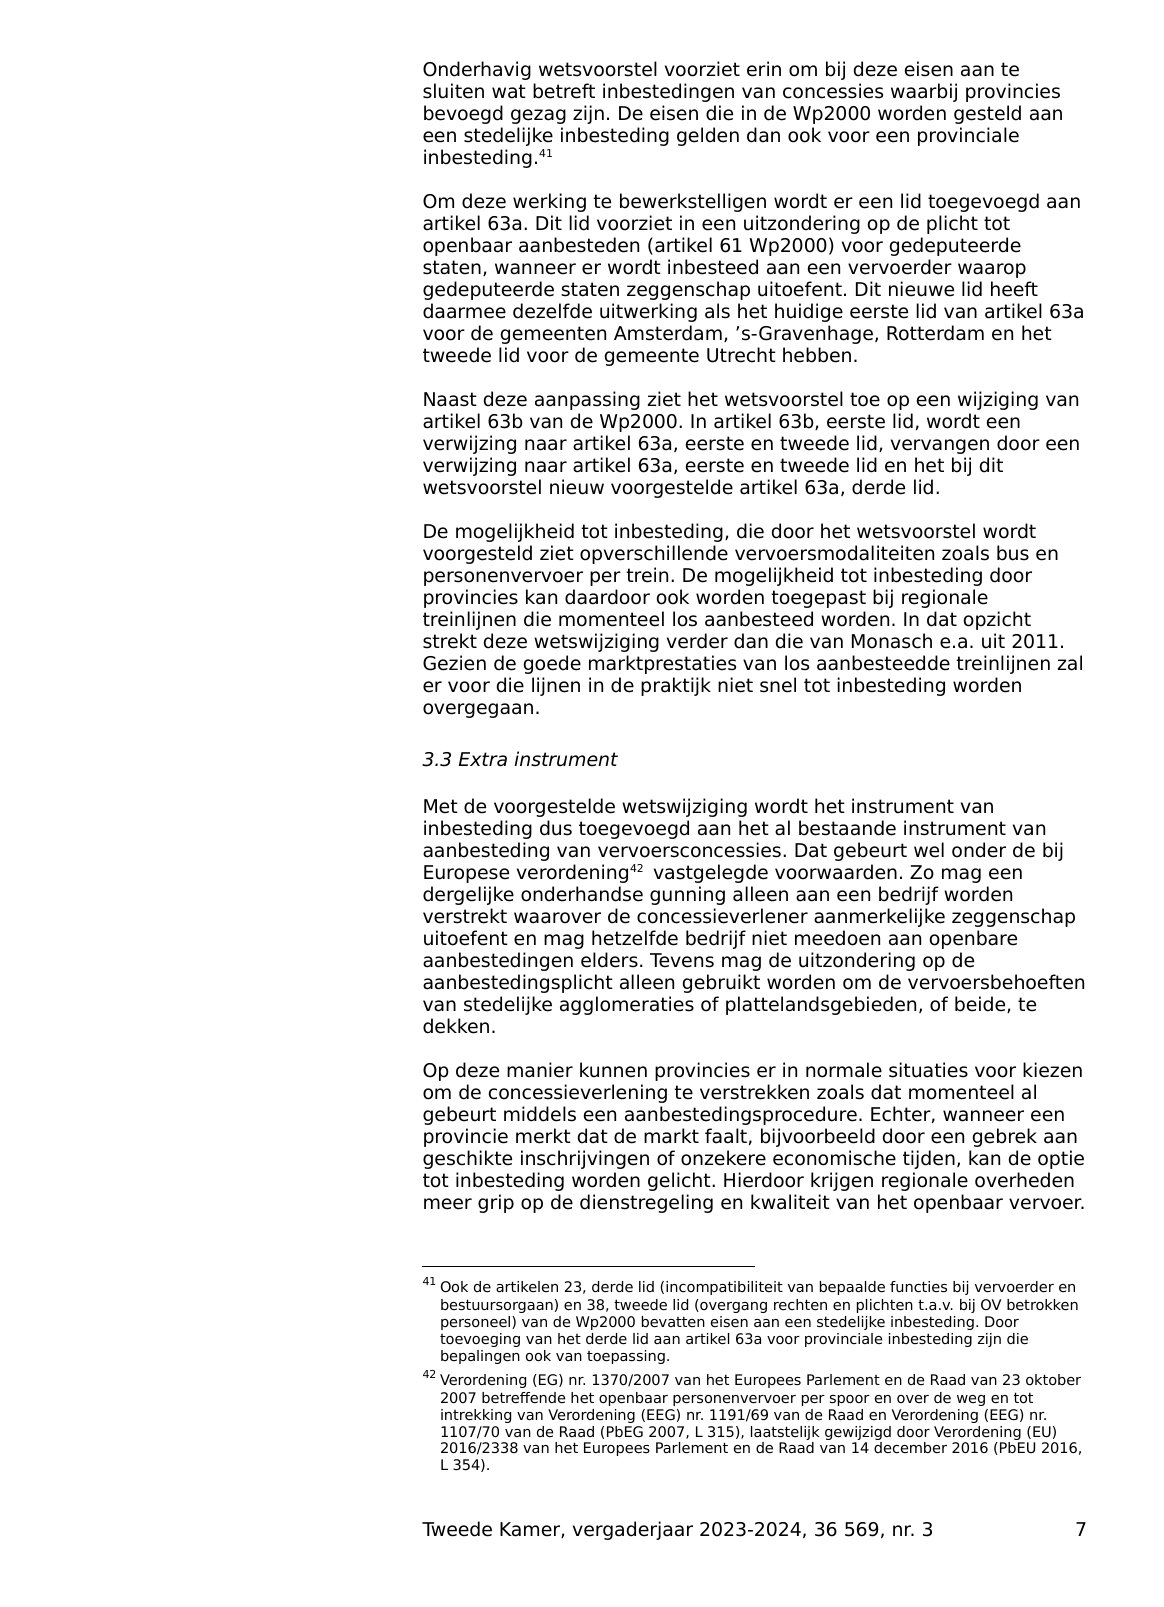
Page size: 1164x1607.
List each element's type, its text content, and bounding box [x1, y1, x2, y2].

text Naast deze aanpassing ziet het wetsvoorstel toe op een wijziging van artikel 63b van de Wp2000. In artikel 63b, eerste lid, wordt een verwijzing naar artikel 63a, eerste en tweede lid, vervangen door een verwijzing naar artikel 63a, eerste en tweede lid en het bij dit wetsvoorstel nieuw voorgestelde artikel 63a, derde lid. [422, 389, 1087, 499]
text Op deze manier kunnen provincies er in normale situaties voor kiezen om de concessieverlening te verstrekken zoals dat momenteel al gebeurt middels een aanbestedingsprocedure. Echter, wanneer een provincie merkt dat de markt faalt, bijvoorbeeld door een gebrek aan geschikte inschrijvingen of onzekere economische tijden, kan de optie tot inbesteding worden gelicht. Hierdoor krijgen regionale overheden meer grip op de dienstregeling en kwaliteit van het openbaar vervoer. [422, 1060, 1087, 1214]
text Verordening (EG) nr. 1370/2007 van het Europees Parlement en de Raad van 23 oktober 2007 betreffende het openbaar personenvervoer per spoor en over de weg en tot intrekking van Verordening (EEG) nr. 1191/69 van de Raad en Verordening (EEG) nr. 1107/70 van de Raad (PbEG 2007, L 315), laatstelijk gewijzigd door Verordening (EU) 2016/2338 van het Europees Parlement en de Raad van 14 december 2016 (PbEU 2016, L 354). [422, 1368, 1087, 1474]
text Met de voorgestelde wetswijziging wordt het instrument van inbesteding dus toegevoegd aan het al bestaande instrument van aanbesteding van vervoersconcessies. Dat gebeurt wel onder de bij Europese verordening vastgelegde voorwaarden. Zo mag een dergelijke onderhandse gunning alleen aan een bedrijf worden verstrekt waarover de concessieverlener aanmerkelijke zeggenschap uitoefent en mag hetzelfde bedrijf niet meedoen aan openbare aanbestedingen elders. Tevens mag de uitzondering op de aanbestedingsplicht alleen gebruikt worden om de vervoersbehoeften van stedelijke agglomeraties of plattelandsgebieden, of beide, te dekken. [422, 796, 1087, 1038]
subtitle 3.3 Extra instrument [422, 749, 1087, 771]
text Onderhavig wetsvoorstel voorziet erin om bij deze eisen aan te sluiten wat betreft inbestedingen van concessies waarbij provincies bevoegd gezag zijn. De eisen die in de Wp2000 worden gesteld aan een stedelijke inbesteding gelden dan ook voor een provinciale inbesteding. [422, 59, 1087, 169]
text Om deze werking te bewerkstelligen wordt er een lid toegevoegd aan artikel 63a. Dit lid voorziet in een uitzondering op de plicht tot openbaar aanbesteden (artikel 61 Wp2000) voor gedeputeerde staten, wanneer er wordt inbesteed aan een vervoerder waarop gedeputeerde staten zeggenschap uitoefent. Dit nieuwe lid heeft daarmee dezelfde uitwerking als het huidige eerste lid van artikel 63a voor de gemeenten Amsterdam, ’s-Gravenhage, Rotterdam en het tweede lid voor de gemeente Utrecht hebben. [422, 191, 1087, 367]
text Ook de artikelen 23, derde lid (incompatibiliteit van bepaalde functies bij vervoerder en bestuursorgaan) en 38, tweede lid (overgang rechten en plichten t.a.v. bij OV betrokken personeel) van de Wp2000 bevatten eisen aan een stedelijke inbesteding. Door toevoeging van het derde lid aan artikel 63a voor provinciale inbesteding zijn die bepalingen ook van toepassing. [422, 1275, 1087, 1365]
text De mogelijkheid tot inbesteding, die door het wetsvoorstel wordt voorgesteld ziet opverschillende vervoersmodaliteiten zoals bus en personenvervoer per trein. De mogelijkheid tot inbesteding door provincies kan daardoor ook worden toegepast bij regionale treinlijnen die momenteel los aanbesteed worden. In dat opzicht strekt deze wetswijziging verder dan die van Monasch e.a. uit 2011. Gezien de goede marktprestaties van los aanbesteedde treinlijnen zal er voor die lijnen in de praktijk niet snel tot inbesteding worden overgegaan. [422, 521, 1087, 719]
